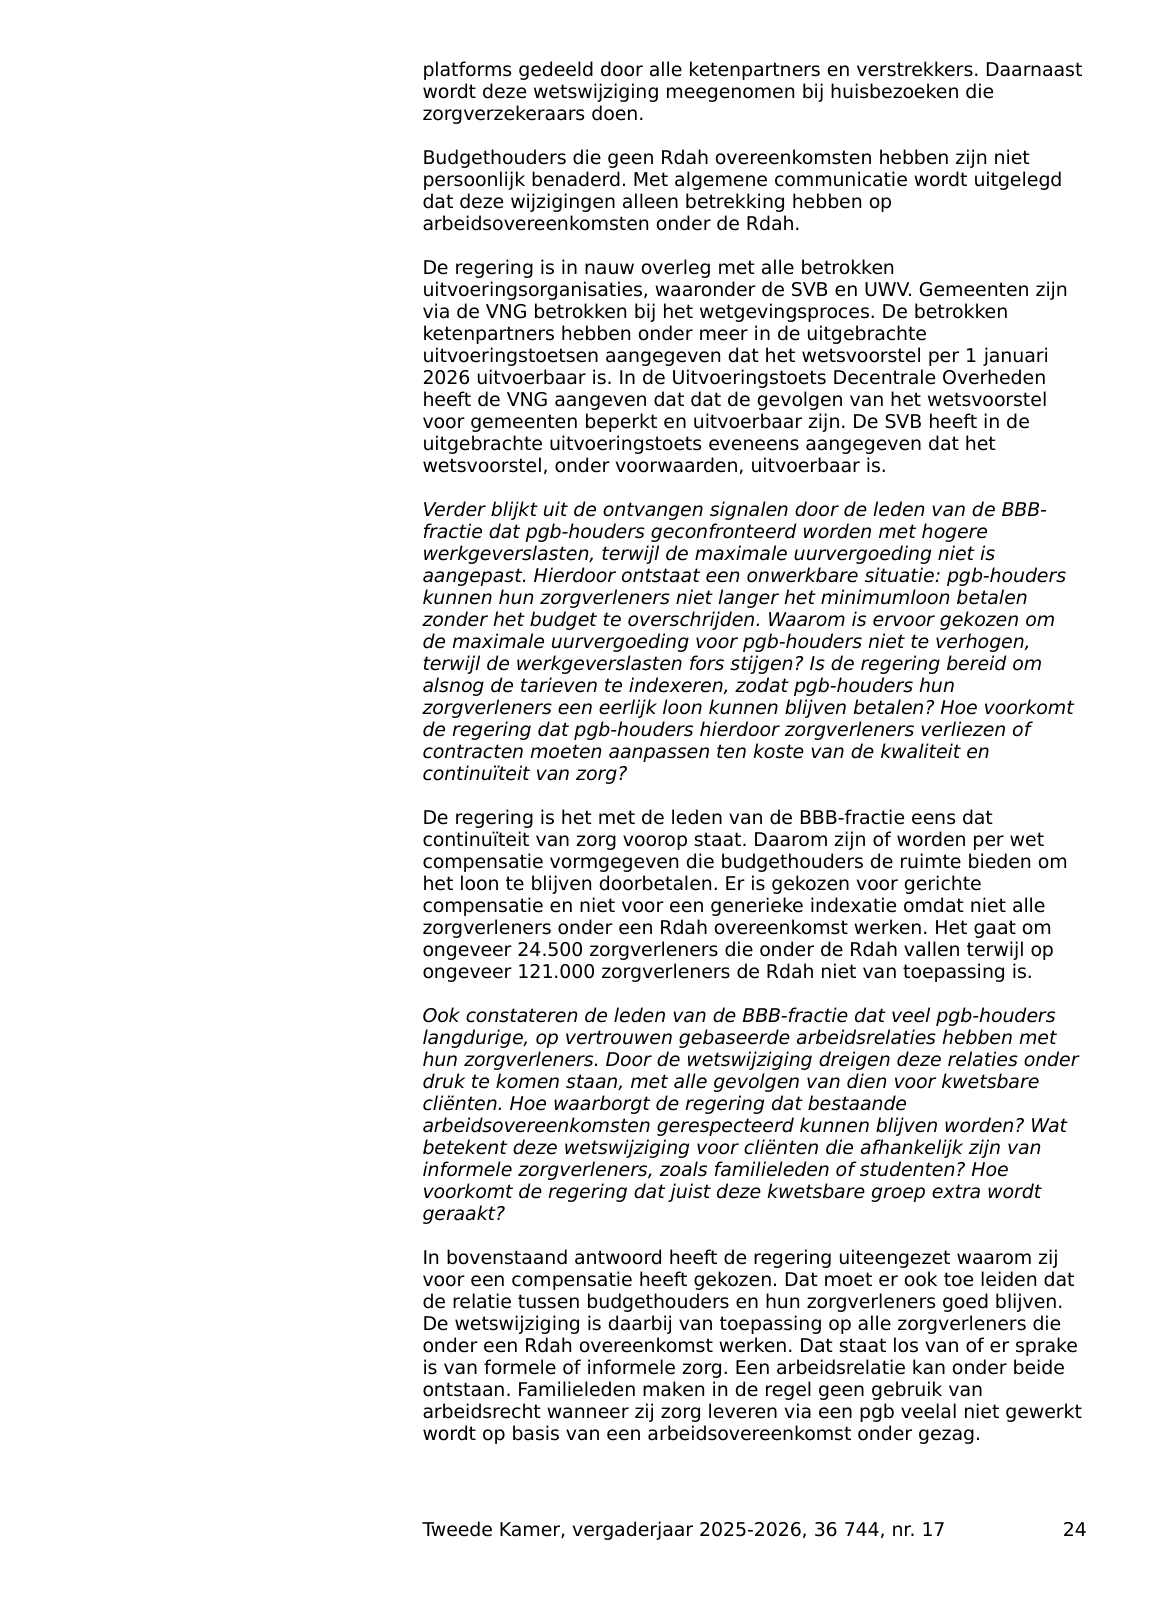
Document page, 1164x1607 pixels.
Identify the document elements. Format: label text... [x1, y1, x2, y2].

text De regering is het met de leden van de BBB-fractie eens dat continuïteit van zorg voorop staat. Daarom zijn of worden per wet compensatie vormgegeven die budgethouders de ruimte bieden om het loon te blijven doorbetalen. Er is gekozen voor gerichte compensatie en niet voor een generieke indexatie omdat niet alle zorgverleners onder een Rdah overeenkomst werken. Het gaat om ongeveer 24.500 zorgverleners die onder de Rdah vallen terwijl op ongeveer 121.000 zorgverleners de Rdah niet van toepassing is. [422, 807, 1087, 983]
text Ook constateren de leden van de BBB-fractie dat veel pgb-houders langdurige, op vertrouwen gebaseerde arbeidsrelaties hebben met hun zorgverleners. Door de wetswijziging dreigen deze relaties onder druk te komen staan, met alle gevolgen van dien voor kwetsbare cliënten. Hoe waarborgt de regering dat bestaande arbeidsovereenkomsten gerespecteerd kunnen blijven worden? Wat betekent deze wetswijziging voor cliënten die afhankelijk zijn van informele zorgverleners, zoals familieleden of studenten? Hoe voorkomt de regering dat juist deze kwetsbare groep extra wordt geraakt? [422, 1005, 1087, 1225]
text Budgethouders die geen Rdah overeenkomsten hebben zijn niet persoonlijk benaderd. Met algemene communicatie wordt uitgelegd dat deze wijzigingen alleen betrekking hebben op arbeidsovereenkomsten onder de Rdah. [422, 147, 1087, 235]
text platforms gedeeld door alle ketenpartners en verstrekkers. Daarnaast wordt deze wetswijziging meegenomen bij huisbezoeken die zorgverzekeraars doen. [422, 59, 1087, 125]
text Verder blijkt uit de ontvangen signalen door de leden van de BBB-fractie dat pgb-houders geconfronteerd worden met hogere werkgeverslasten, terwijl de maximale uurvergoeding niet is aangepast. Hierdoor ontstaat een onwerkbare situatie: pgb-houders kunnen hun zorgverleners niet langer het minimumloon betalen zonder het budget te overschrijden. Waarom is ervoor gekozen om de maximale uurvergoeding voor pgb-houders niet te verhogen, terwijl de werkgeverslasten fors stijgen? Is de regering bereid om alsnog de tarieven te indexeren, zodat pgb-houders hun zorgverleners een eerlijk loon kunnen blijven betalen? Hoe voorkomt de regering dat pgb-houders hierdoor zorgverleners verliezen of contracten moeten aanpassen ten koste van de kwaliteit en continuïteit van zorg? [422, 499, 1087, 785]
text In bovenstaand antwoord heeft de regering uiteengezet waarom zij voor een compensatie heeft gekozen. Dat moet er ook toe leiden dat de relatie tussen budgethouders en hun zorgverleners goed blijven. De wetswijziging is daarbij van toepassing op alle zorgverleners die onder een Rdah overeenkomst werken. Dat staat los van of er sprake is van formele of informele zorg. Een arbeidsrelatie kan onder beide ontstaan. Familieleden maken in de regel geen gebruik van arbeidsrecht wanneer zij zorg leveren via een pgb veelal niet gewerkt wordt op basis van een arbeidsovereenkomst onder gezag. [422, 1247, 1087, 1445]
text De regering is in nauw overleg met alle betrokken uitvoeringsorganisaties, waaronder de SVB en UWV. Gemeenten zijn via de VNG betrokken bij het wetgevingsproces. De betrokken ketenpartners hebben onder meer in de uitgebrachte uitvoeringstoetsen aangegeven dat het wetsvoorstel per 1 januari 2026 uitvoerbaar is. In de Uitvoeringstoets Decentrale Overheden heeft de VNG aangeven dat dat de gevolgen van het wetsvoorstel voor gemeenten beperkt en uitvoerbaar zijn. De SVB heeft in de uitgebrachte uitvoeringstoets eveneens aangegeven dat het wetsvoorstel, onder voorwaarden, uitvoerbaar is. [422, 257, 1087, 477]
